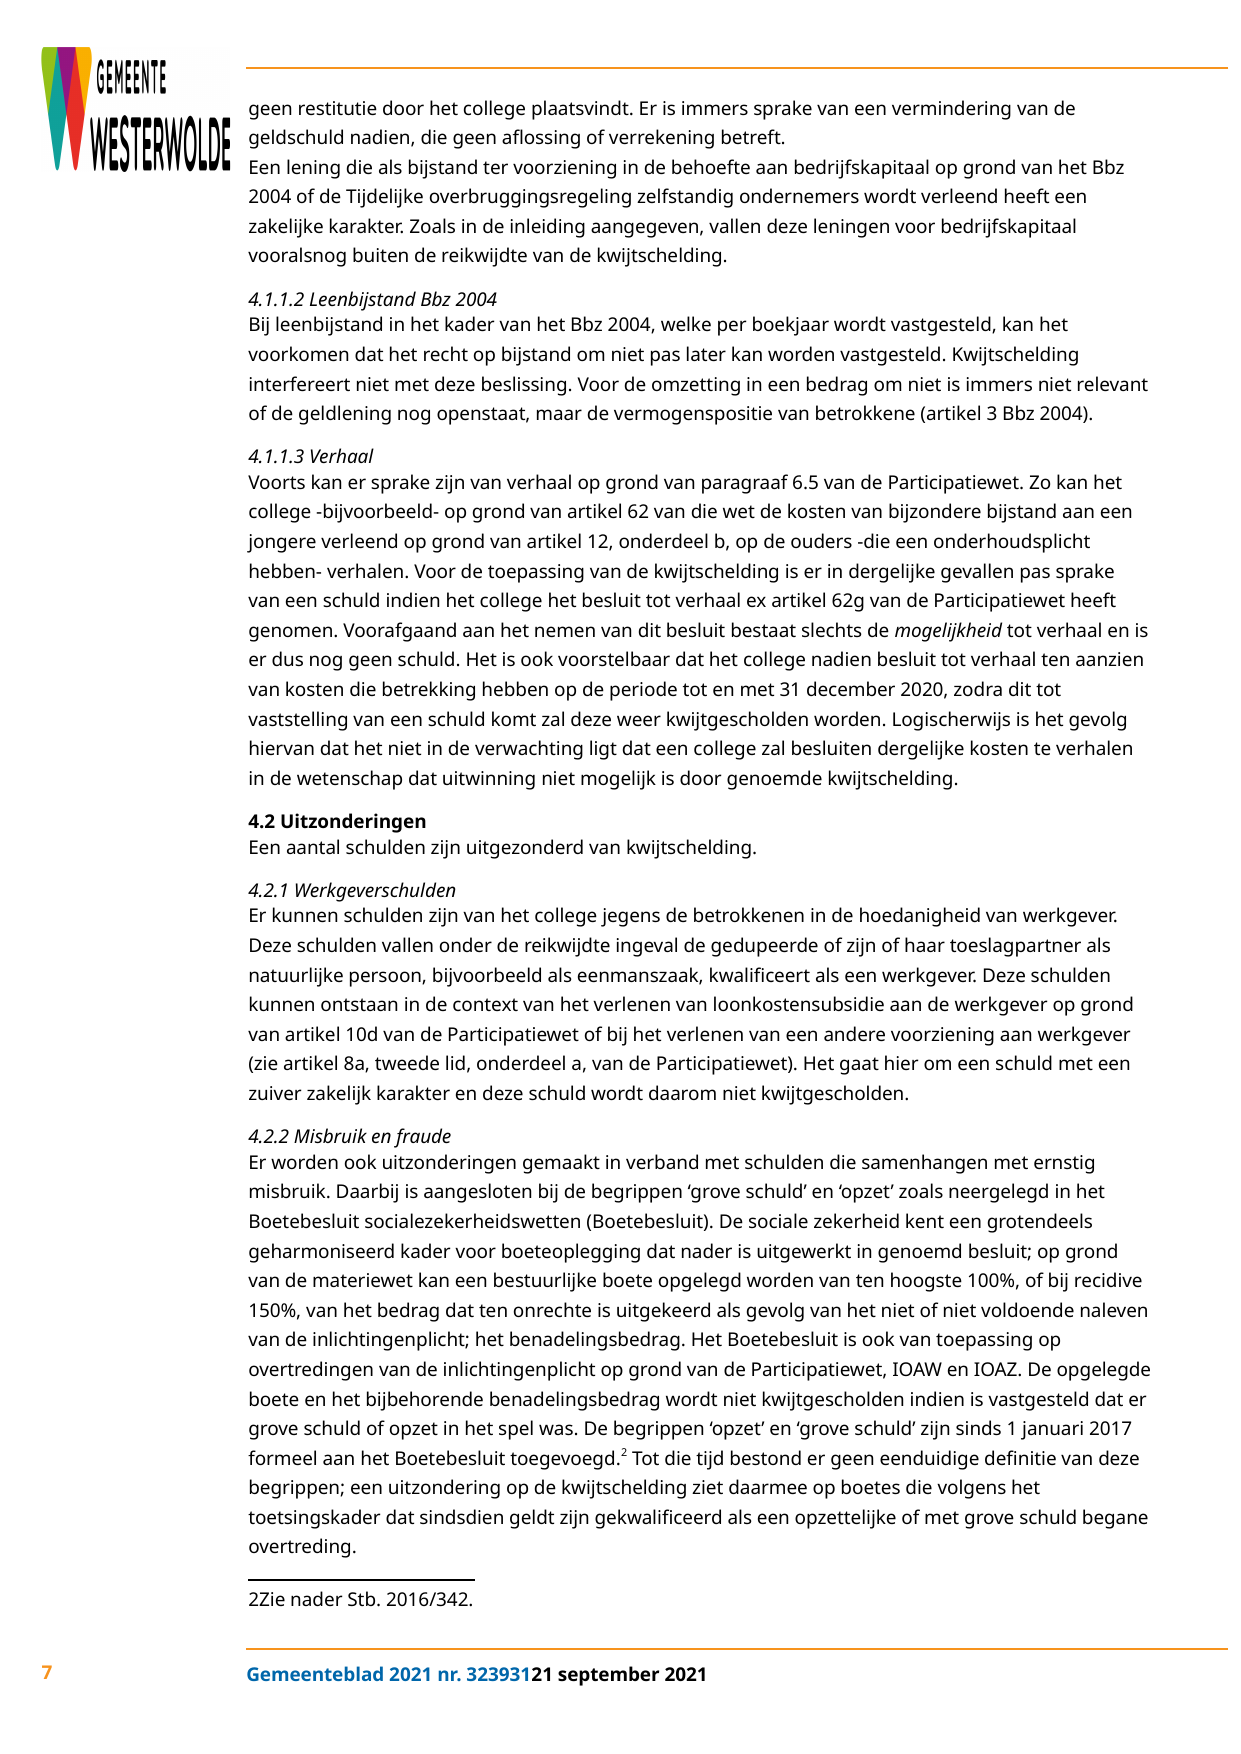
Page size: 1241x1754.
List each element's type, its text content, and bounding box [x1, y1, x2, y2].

text 4.1.1.2 Leenbijstand Bbz 2004 [248, 286, 1152, 312]
text Bij leenbijstand in het kader van het Bbz 2004, welke per boekjaar wordt vastgesteld, kan het voorkomen dat het recht op bijstand om niet pas later kan worden vastgesteld. Kwijtschelding interfereert niet met deze beslissing. Voor de omzetting in een bedrag om niet is immers niet relevant of de geldlening nog openstaat, maar de vermogenspositie van betrokkene (artikel 3 Bbz 2004). [248, 312, 1152, 426]
text Voorts kan er sprake zijn van verhaal op grond van paragraaf 6.5 van de Participatiewet. Zo kan het college -bijvoorbeeld- op grond van artikel 62 van die wet de kosten van bijzondere bijstand aan een jongere verleend op grond van artikel 12, onderdeel b, op de ouders -die een onderhoudsplicht hebben- verhalen. Voor de toepassing van de kwijtschelding is er in dergelijke gevallen pas sprake van een schuld indien het college het besluit tot verhaal ex artikel 62g van de Participatiewet heeft genomen. Voorafgaand aan het nemen van dit besluit bestaat slechts de mogelijkheid tot verhaal en is er dus nog geen schuld. Het is ook voorstelbaar dat het college nadien besluit tot verhaal ten aanzien van kosten die betrekking hebben op de periode tot en met 31 december 2020, zodra dit tot vaststelling van een schuld komt zal deze weer kwijtgescholden worden. Logischerwijs is het gevolg hiervan dat het niet in de verwachting ligt dat een college zal besluiten dergelijke kosten te verhalen in de wetenschap dat uitwinning niet mogelijk is door genoemde kwijtschelding. [248, 469, 1152, 791]
text Er kunnen schulden zijn van het college jegens de betrokkenen in de hoedanigheid van werkgever. Deze schulden vallen onder de reikwijdte ingeval de gedupeerde of zijn of haar toeslagpartner als natuurlijke persoon, bijvoorbeeld als eenmanszaak, kwalificeert als een werkgever. Deze schulden kunnen ontstaan in de context van het verlenen van loonkostensubsidie aan de werkgever op grond van artikel 10d van de Participatiewet of bij het verlenen van een andere voorziening aan werkgever (zie artikel 8a, tweede lid, onderdeel a, van de Participatiewet). Het gaat hier om een schuld met een zuiver zakelijk karakter en deze schuld wordt daarom niet kwijtgescholden. [248, 903, 1152, 1106]
text 4.1.1.3 Verhaal [248, 443, 1152, 469]
text Een lening die als bijstand ter voorziening in de behoefte aan bedrijfskapitaal op grond van het Bbz 2004 of de Tijdelijke overbruggingsregeling zelfstandig ondernemers wordt verleend heeft een zakelijke karakter. Zoals in de inleiding aangegeven, vallen deze leningen voor bedrijfskapitaal vooralsnog buiten de reikwijdte van de kwijtschelding. [248, 154, 1152, 268]
text 4.2.2 Misbruik en fraude [248, 1123, 1152, 1149]
text Zie nader Stb. 2016/342. [248, 1586, 1152, 1612]
text Er worden ook uitzonderingen gemaakt in verband met schulden die samenhangen met ernstig misbruik. Daarbij is aangesloten bij de begrippen ‘grove schuld’ en ‘opzet’ zoals neergelegd in het Boetebesluit socialezekerheidswetten (Boetebesluit). De sociale zekerheid kent een grotendeels geharmoniseerd kader voor boeteoplegging dat nader is uitgewerkt in genoemd besluit; op grond van de materiewet kan een bestuurlijke boete opgelegd worden van ten hoogste 100%, of bij recidive 150%, van het bedrag dat ten onrechte is uitgekeerd als gevolg van het niet of niet voldoende naleven van de inlichtingenplicht; het benadelingsbedrag. Het Boetebesluit is ook van toepassing op overtredingen van de inlichtingenplicht op grond van de Participatiewet, IOAW en IOAZ. De opgelegde boete en het bijbehorende benadelingsbedrag wordt niet kwijtgescholden indien is vastgesteld dat er grove schuld of opzet in het spel was. De begrippen ‘opzet’ en ‘grove schuld’ zijn sinds 1 januari 2017 formeel aan het Boetebesluit toegevoegd. Tot die tijd bestond er geen eenduidige definitie van deze begrippen; een uitzondering op de kwijtschelding ziet daarmee op boetes die volgens het toetsingskader dat sindsdien geldt zijn gekwalificeerd als een opzettelijke of met grove schuld begane overtreding. [248, 1149, 1152, 1559]
picture [41, 47, 231, 172]
text Een aantal schulden zijn uitgezonderd van kwijtschelding. [248, 834, 1152, 859]
text 4.2 Uitzonderingen [248, 808, 1152, 834]
text geen restitutie door het college plaatsvindt. Er is immers sprake van een vermindering van de geldschuld nadien, die geen aflossing of verrekening betreft. [248, 95, 1152, 150]
text 4.2.1 Werkgeverschulden [248, 877, 1152, 903]
